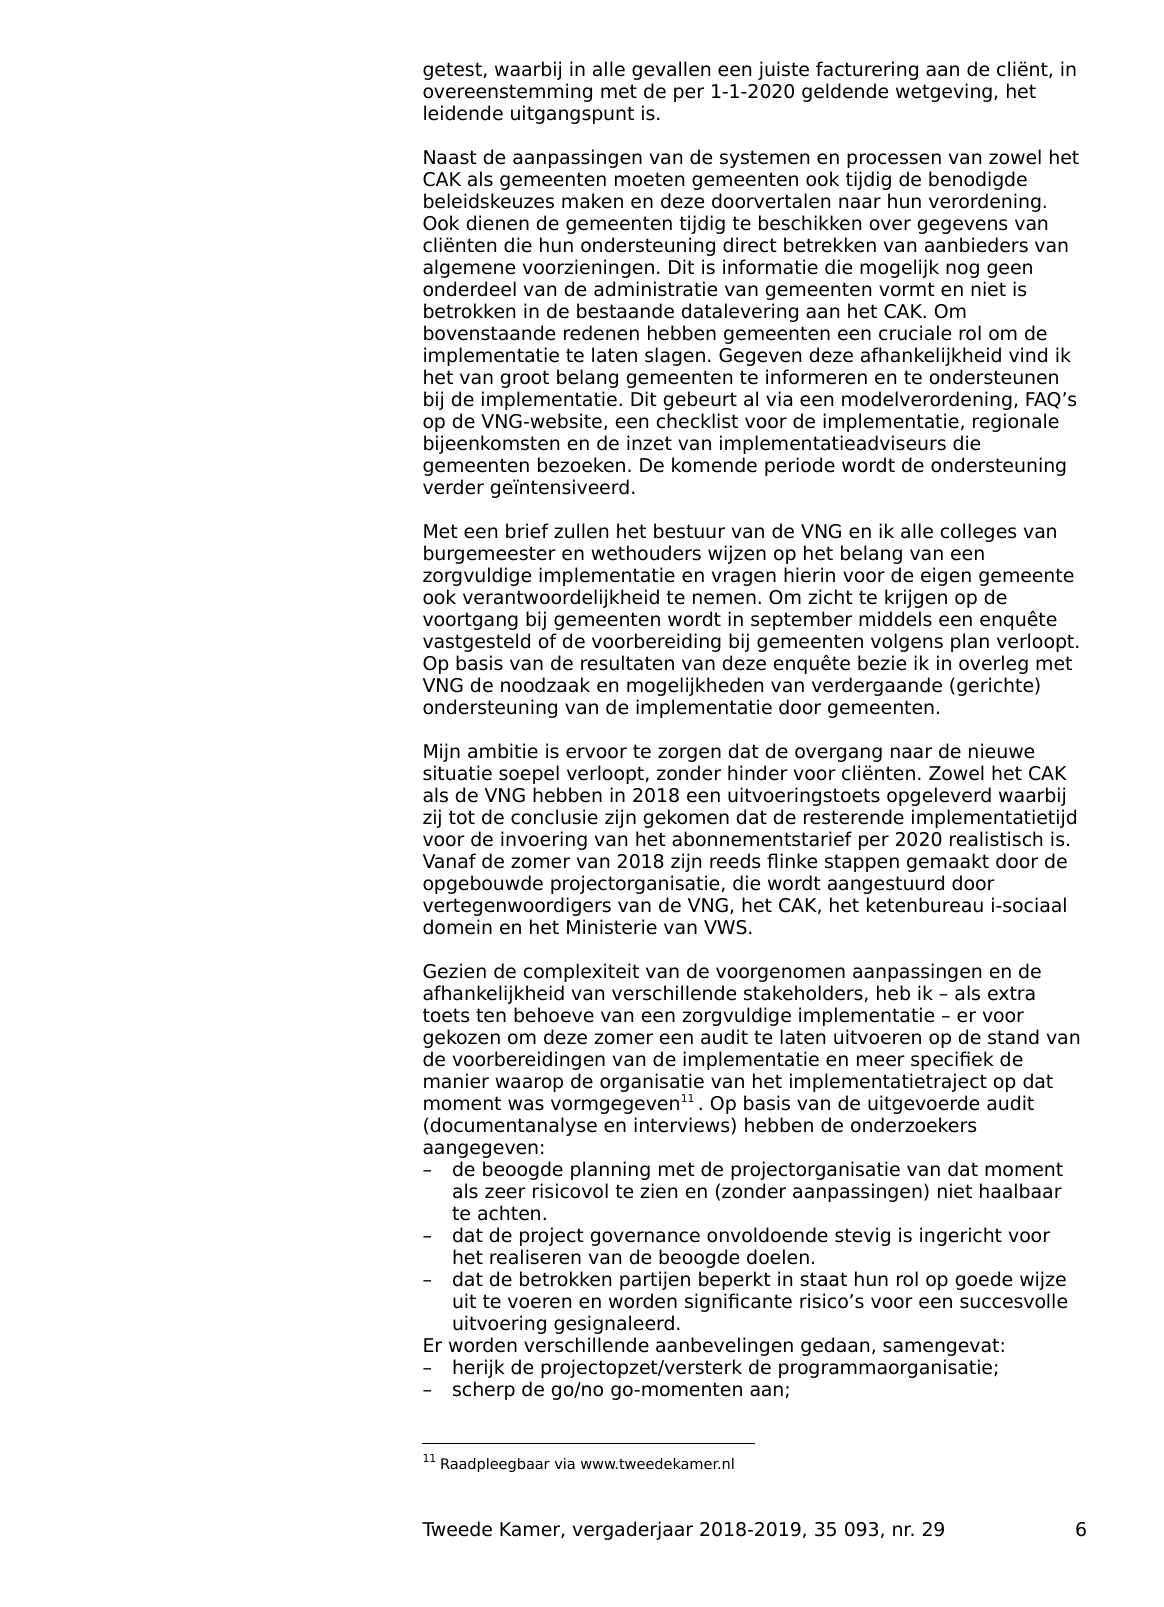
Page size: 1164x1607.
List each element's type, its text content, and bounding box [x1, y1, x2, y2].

text Met een brief zullen het bestuur van de VNG en ik alle colleges van burgemeester en wethouders wijzen op het belang van een zorgvuldige implementatie en vragen hierin voor de eigen gemeente ook verantwoordelijkheid te nemen. Om zicht te krijgen op de voortgang bij gemeenten wordt in september middels een enquête vastgesteld of de voorbereiding bij gemeenten volgens plan verloopt. Op basis van de resultaten van deze enquête bezie ik in overleg met VNG de noodzaak en mogelijkheden van verdergaande (gerichte) ondersteuning van de implementatie door gemeenten. [422, 521, 1087, 719]
text – dat de betrokken partijen beperkt in staat hun rol op goede wijze uit te voeren en worden significante risico’s voor een succesvolle uitvoering gesignaleerd. [422, 1269, 1087, 1335]
text Mijn ambitie is ervoor te zorgen dat de overgang naar de nieuwe situatie soepel verloopt, zonder hinder voor cliënten. Zowel het CAK als de VNG hebben in 2018 een uitvoeringstoets opgeleverd waarbij zij tot de conclusie zijn gekomen dat de resterende implementatietijd voor de invoering van het abonnementstarief per 2020 realistisch is. Vanaf de zomer van 2018 zijn reeds flinke stappen gemaakt door de opgebouwde projectorganisatie, die wordt aangestuurd door vertegenwoordigers van de VNG, het CAK, het ketenbureau i-sociaal domein en het Ministerie van VWS. [422, 741, 1087, 939]
text – herijk de projectopzet/versterk de programmaorganisatie; [422, 1357, 1087, 1379]
text – dat de project governance onvoldoende stevig is ingericht voor het realiseren van de beoogde doelen. [422, 1225, 1087, 1269]
text Er worden verschillende aanbevelingen gedaan, samengevat: [422, 1335, 1087, 1357]
text Raadpleegbaar via www.tweedekamer.nl [422, 1452, 1087, 1474]
text Gezien de complexiteit van de voorgenomen aanpassingen en de afhankelijkheid van verschillende stakeholders, heb ik – als extra toets ten behoeve van een zorgvuldige implementatie – er voor gekozen om deze zomer een audit te laten uitvoeren op de stand van de voorbereidingen van de implementatie en meer specifiek de manier waarop de organisatie van het implementatietraject op dat moment was vormgegeven. Op basis van de uitgevoerde audit (documentanalyse en interviews) hebben de onderzoekers aangegeven: [422, 961, 1087, 1159]
text Naast de aanpassingen van de systemen en processen van zowel het CAK als gemeenten moeten gemeenten ook tijdig de benodigde beleidskeuzes maken en deze doorvertalen naar hun verordening. Ook dienen de gemeenten tijdig te beschikken over gegevens van cliënten die hun ondersteuning direct betrekken van aanbieders van algemene voorzieningen. Dit is informatie die mogelijk nog geen onderdeel van de administratie van gemeenten vormt en niet is betrokken in de bestaande datalevering aan het CAK. Om bovenstaande redenen hebben gemeenten een cruciale rol om de implementatie te laten slagen. Gegeven deze afhankelijkheid vind ik het van groot belang gemeenten te informeren en te ondersteunen bij de implementatie. Dit gebeurt al via een modelverordening, FAQ’s op de VNG-website, een checklist voor de implementatie, regionale bijeenkomsten en de inzet van implementatieadviseurs die gemeenten bezoeken. De komende periode wordt de ondersteuning verder geïntensiveerd. [422, 147, 1087, 499]
text – de beoogde planning met de projectorganisatie van dat moment als zeer risicovol te zien en (zonder aanpassingen) niet haalbaar te achten. [422, 1159, 1087, 1225]
text getest, waarbij in alle gevallen een juiste facturering aan de cliënt, in overeenstemming met de per 1-1-2020 geldende wetgeving, het leidende uitgangspunt is. [422, 59, 1087, 125]
text – scherp de go/no go-momenten aan; [422, 1379, 1087, 1401]
